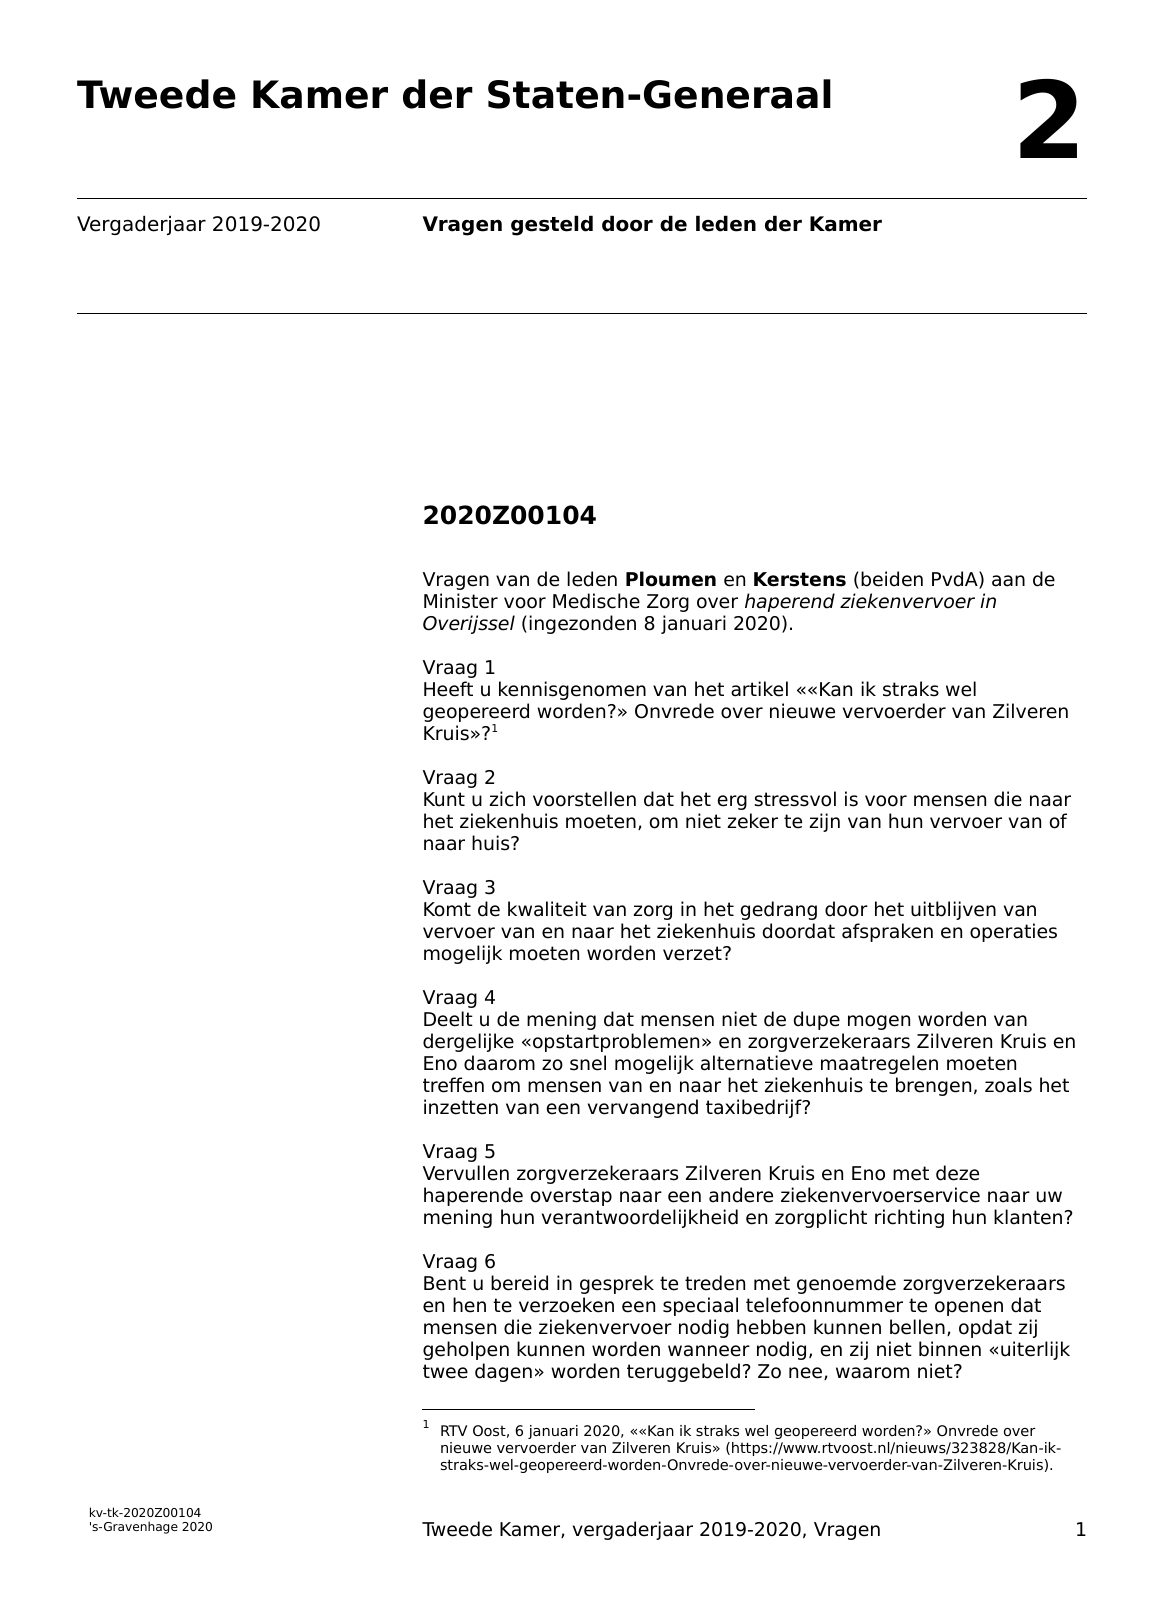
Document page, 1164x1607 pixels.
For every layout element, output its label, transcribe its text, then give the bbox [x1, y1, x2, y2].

text Bent u bereid in gesprek te treden met genoemde zorgverzekeraars en hen te verzoeken een speciaal telefoonnummer te openen dat mensen die ziekenvervoer nodig hebben kunnen bellen, opdat zij geholpen kunnen worden wanneer nodig, en zij niet binnen «uiterlijk twee dagen» worden teruggebeld? Zo nee, waarom niet? [422, 1273, 1087, 1383]
text RTV Oost, 6 januari 2020, ««Kan ik straks wel geopereerd worden?» Onvrede over nieuwe vervoerder van Zilveren Kruis» (https://www.rtvoost.nl/nieuws/323828/Kan-ik-straks-wel-geopereerd-worden-Onvrede-over-nieuwe-vervoerder-van-Zilveren-Kruis). [422, 1418, 1087, 1474]
text Vraag 2 [422, 767, 1087, 789]
text 2020Z00104 [422, 501, 1087, 531]
text Vraag 4 [422, 987, 1087, 1009]
text kv-tk-2020Z00104 [88, 1506, 323, 1520]
text Komt de kwaliteit van zorg in het gedrang door het uitblijven van vervoer van en naar het ziekenhuis doordat afspraken en operaties mogelijk moeten worden verzet? [422, 899, 1087, 965]
text Vragen van de leden Ploumen en Kerstens (beiden PvdA) aan de Minister voor Medische Zorg over haperend ziekenvervoer in Overijssel (ingezonden 8 januari 2020). [422, 569, 1087, 635]
text Vraag 1 [422, 657, 1087, 679]
text Heeft u kennisgenomen van het artikel ««Kan ik straks wel geopereerd worden?» Onvrede over nieuwe vervoerder van Zilveren Kruis»? [422, 679, 1087, 745]
table_cell Vragen gesteld door de leden der Kamer [422, 199, 1087, 313]
text Kunt u zich voorstellen dat het erg stressvol is voor mensen die naar het ziekenhuis moeten, om niet zeker te zijn van hun vervoer van of naar huis? [422, 789, 1087, 855]
text Vraag 5 [422, 1141, 1087, 1163]
text Vraag 3 [422, 877, 1087, 899]
text Vervullen zorgverzekeraars Zilveren Kruis en Eno met deze haperende overstap naar een andere ziekenvervoerservice naar uw mening hun verantwoordelijkheid en zorgplicht richting hun klanten? [422, 1163, 1087, 1229]
text Vraag 6 [422, 1251, 1087, 1273]
table_header Tweede Kamer der Staten-Generaal [77, 59, 886, 198]
table_cell Vergaderjaar 2019-2020 [77, 199, 422, 313]
text Deelt u de mening dat mensen niet de dupe mogen worden van dergelijke «opstartproblemen» en zorgverzekeraars Zilveren Kruis en Eno daarom zo snel mogelijk alternatieve maatregelen moeten treffen om mensen van en naar het ziekenhuis te brengen, zoals het inzetten van een vervangend taxibedrijf? [422, 1009, 1087, 1119]
table_header 2 [886, 59, 1087, 198]
text 's-Gravenhage 2020 [88, 1520, 323, 1534]
